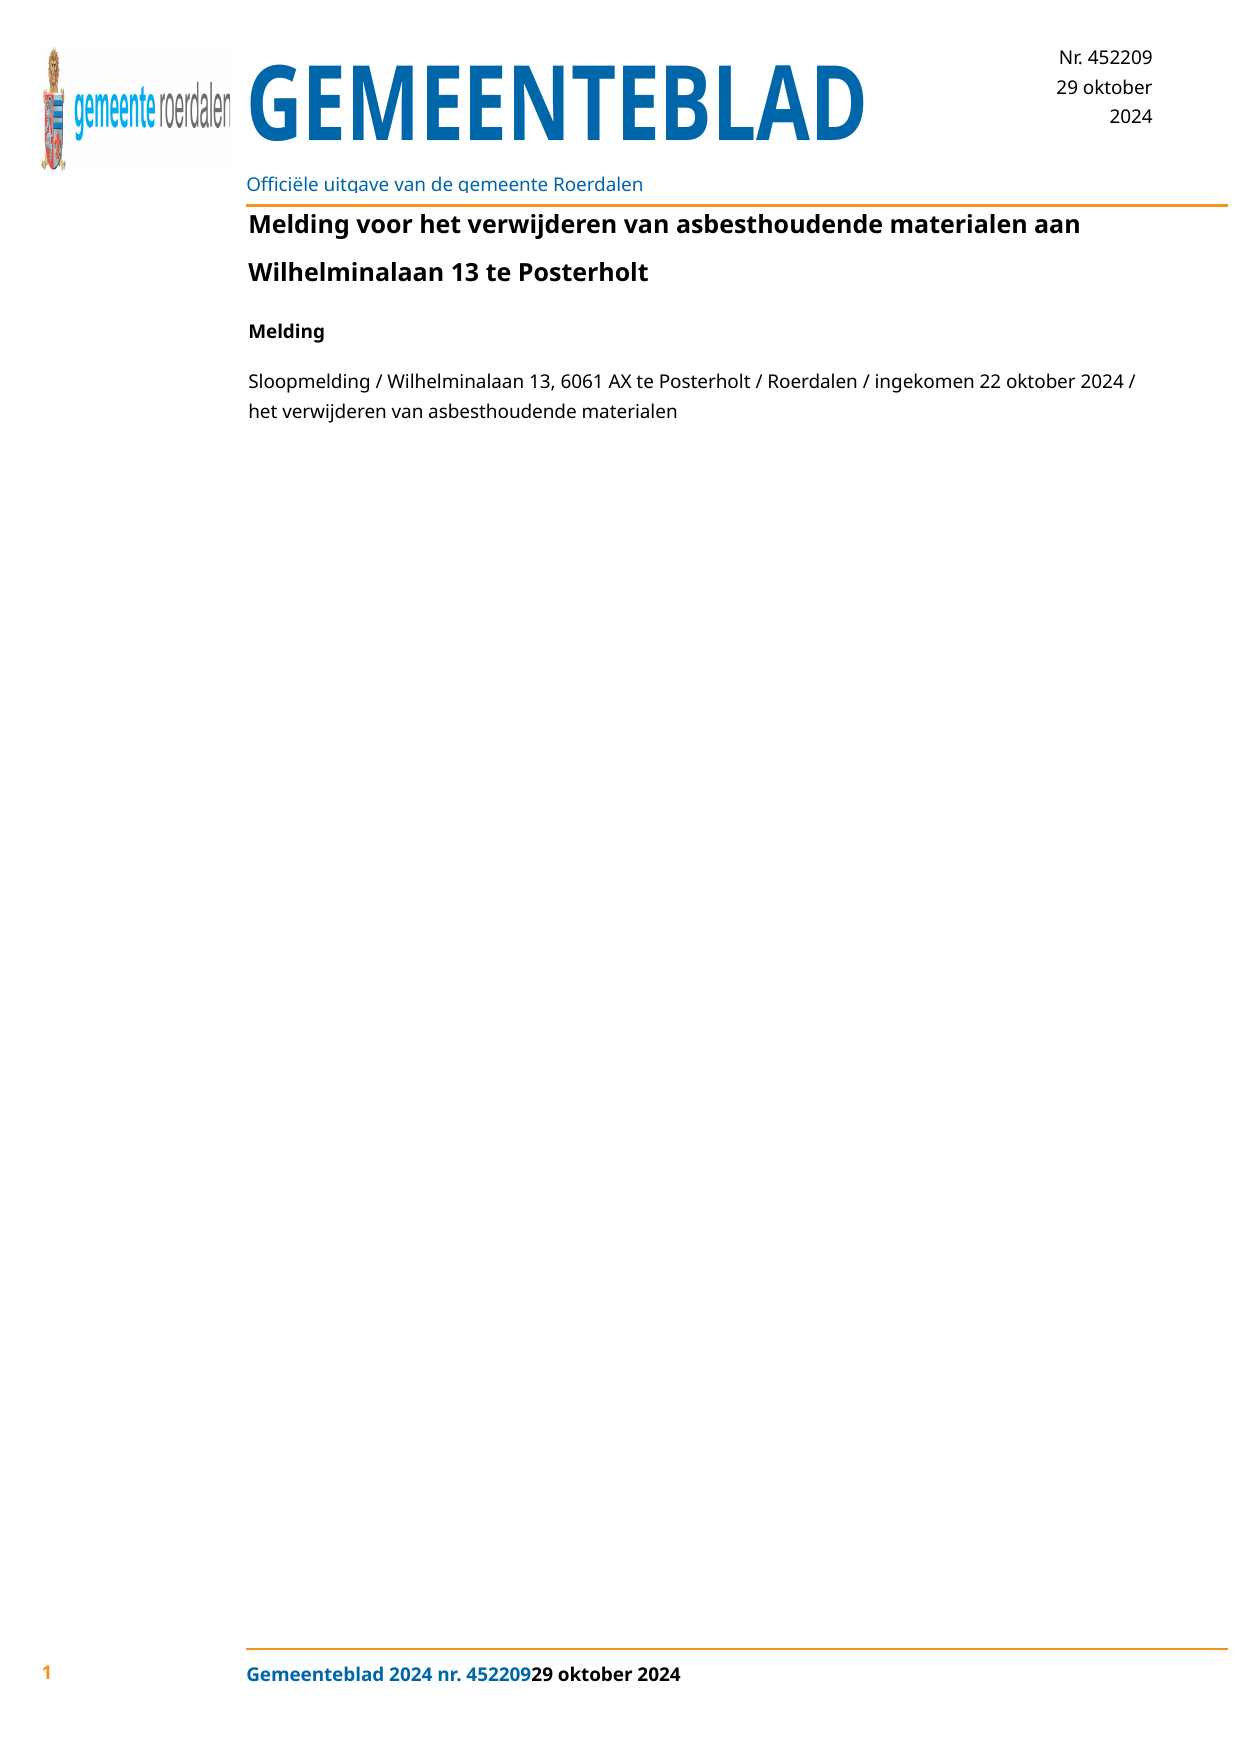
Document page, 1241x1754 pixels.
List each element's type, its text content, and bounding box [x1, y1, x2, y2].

text Melding voor het verwijderen van asbesthoudende materialen aan Wilhelminalaan 13 te Posterholt [248, 207, 1152, 288]
picture [41, 47, 231, 172]
text Sloopmelding / Wilhelminalaan 13, 6061 AX te Posterholt / Roerdalen / ingekomen 22 oktober 2024 / het verwijderen van asbesthoudende materialen [248, 368, 1152, 424]
text Melding [248, 318, 1152, 344]
